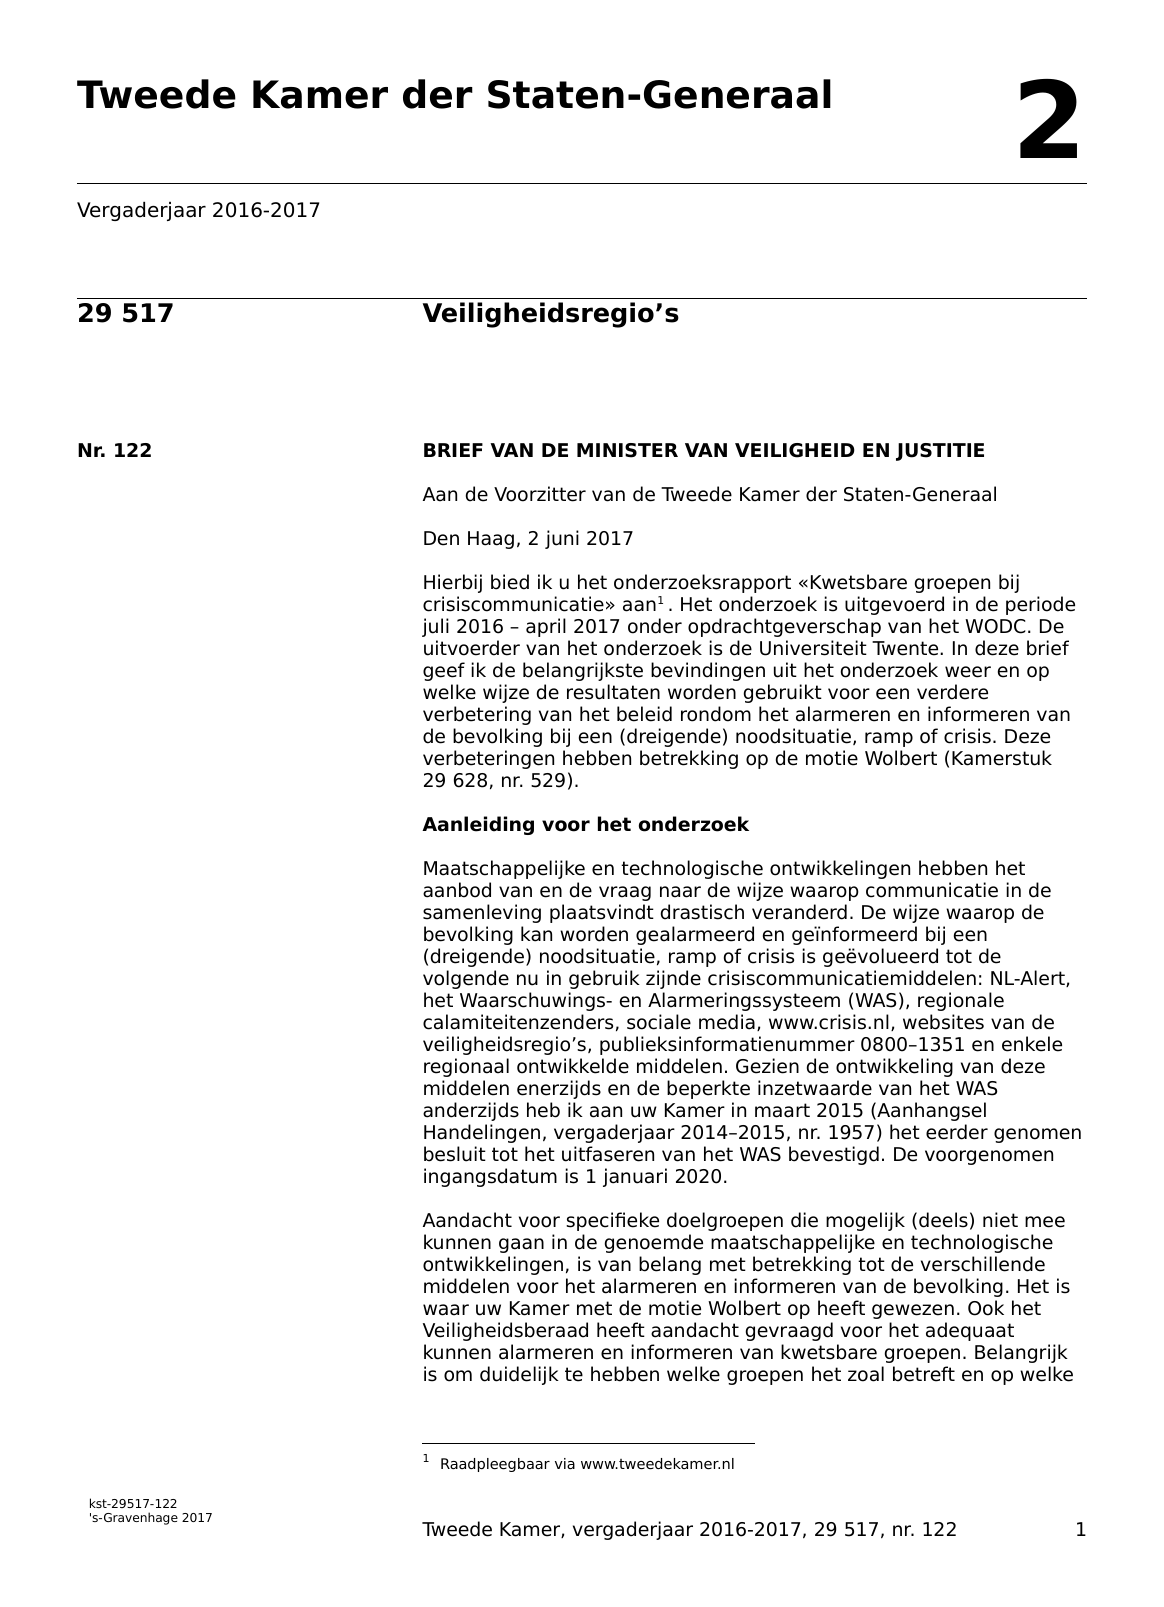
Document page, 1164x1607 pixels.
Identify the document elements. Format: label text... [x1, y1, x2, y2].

text Aan de Voorzitter van de Tweede Kamer der Staten-Generaal [422, 484, 1087, 506]
table_header Tweede Kamer der Staten-Generaal [77, 59, 886, 183]
text Raadpleegbaar via www.tweedekamer.nl [422, 1452, 1087, 1474]
text kst-29517-122 [88, 1497, 323, 1511]
text Maatschappelijke en technologische ontwikkelingen hebben het aanbod van en de vraag naar de wijze waarop communicatie in de samenleving plaatsvindt drastisch veranderd. De wijze waarop de bevolking kan worden gealarmeerd en geïnformeerd bij een (dreigende) noodsituatie, ramp of crisis is geëvolueerd tot de volgende nu in gebruik zijnde crisiscommunicatiemiddelen: NL-Alert, het Waarschuwings- en Alarmeringssysteem (WAS), regionale calamiteitenzenders, sociale media, www.crisis.nl, websites van de veiligheidsregio’s, publieksinformatienummer 0800–1351 en enkele regionaal ontwikkelde middelen. Gezien de ontwikkeling van deze middelen enerzijds en de beperkte inzetwaarde van het WAS anderzijds heb ik aan uw Kamer in maart 2015 (Aanhangsel Handelingen, vergaderjaar 2014–2015, nr. 1957) het eerder genomen besluit tot het uitfaseren van het WAS bevestigd. De voorgenomen ingangsdatum is 1 januari 2020. [422, 858, 1087, 1188]
table_header 2 [886, 59, 1087, 183]
subtitle Aanleiding voor het onderzoek [422, 814, 1087, 836]
text Den Haag, 2 juni 2017 [422, 528, 1087, 550]
text 's-Gravenhage 2017 [88, 1511, 323, 1525]
text Hierbij bied ik u het onderzoeksrapport «Kwetsbare groepen bij crisiscommunicatie» aan. Het onderzoek is uitgevoerd in de periode juli 2016 – april 2017 onder opdrachtgeverschap van het WODC. De uitvoerder van het onderzoek is de Universiteit Twente. In deze brief geef ik de belangrijkste bevindingen uit het onderzoek weer en op welke wijze de resultaten worden gebruikt voor een verdere verbetering van het beleid rondom het alarmeren en informeren van de bevolking bij een (dreigende) noodsituatie, ramp of crisis. Deze verbeteringen hebben betrekking op de motie Wolbert (Kamerstuk 29 628, nr. 529). [422, 572, 1087, 792]
text Aandacht voor specifieke doelgroepen die mogelijk (deels) niet mee kunnen gaan in de genoemde maatschappelijke en technologische ontwikkelingen, is van belang met betrekking tot de verschillende middelen voor het alarmeren en informeren van de bevolking. Het is waar uw Kamer met de motie Wolbert op heeft gewezen. Ook het Veiligheidsberaad heeft aandacht gevraagd voor het adequaat kunnen alarmeren en informeren van kwetsbare groepen. Belangrijk is om duidelijk te hebben welke groepen het zoal betreft en op welke [422, 1210, 1087, 1386]
subtitle 29 517 Veiligheidsregio’s [77, 299, 1087, 329]
subtitle Nr. 122 BRIEF VAN DE MINISTER VAN VEILIGHEID EN JUSTITIE [77, 440, 1087, 462]
table_cell Vergaderjaar 2016-2017 [77, 184, 1087, 298]
